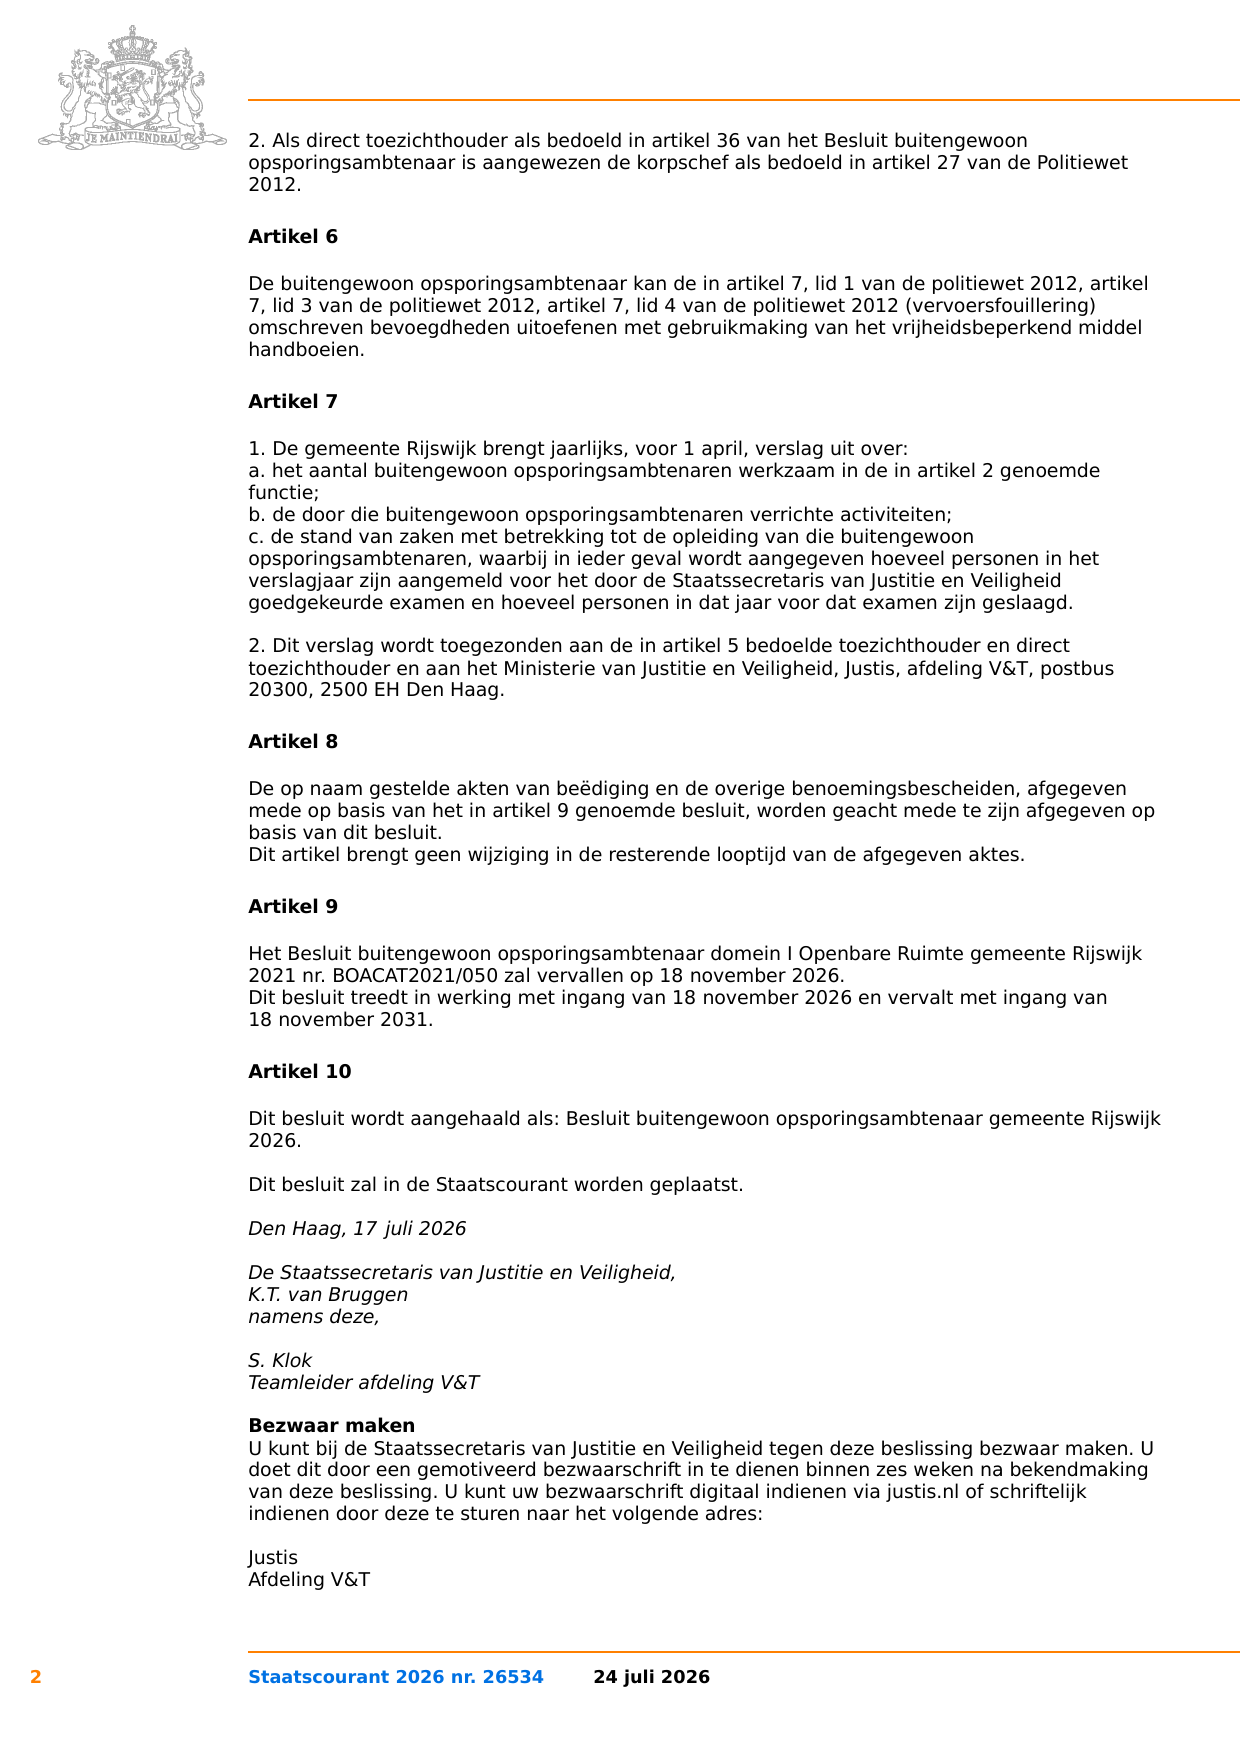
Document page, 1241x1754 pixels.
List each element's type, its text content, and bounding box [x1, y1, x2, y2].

text U kunt bij de Staatssecretaris van Justitie en Veiligheid tegen deze beslissing bezwaar maken. U doet dit door een gemotiveerd bezwaarschrift in te dienen binnen zes weken na bekendmaking van deze beslissing. U kunt uw bezwaarschrift digitaal indienen via justis.nl of schriftelijk indienen door deze te sturen naar het volgende adres: [248, 1437, 1163, 1525]
text Bezwaar maken [248, 1415, 1163, 1437]
text De Staatssecretaris van Justitie en Veiligheid, K.T. van Bruggen namens deze, S. Klok Teamleider afdeling V&T [248, 1262, 1163, 1393]
text a. het aantal buitengewoon opsporingsambtenaren werkzaam in de in artikel 2 genoemde functie; [248, 460, 1163, 504]
text Dit besluit wordt aangehaald als: Besluit buitengewoon opsporingsambtenaar gemeente Rijswijk 2026. [248, 1108, 1163, 1152]
text Justis [248, 1547, 1163, 1569]
subtitle Artikel 9 [248, 896, 1163, 918]
subtitle Artikel 6 [248, 226, 1163, 248]
text c. de stand van zaken met betrekking tot de opleiding van die buitengewoon opsporingsambtenaren, waarbij in ieder geval wordt aangegeven hoeveel personen in het verslagjaar zijn aangemeld voor het door de Staatssecretaris van Justitie en Veiligheid goedgekeurde examen en hoeveel personen in dat jaar voor dat examen zijn geslaagd. [248, 526, 1163, 613]
subtitle Artikel 10 [248, 1061, 1163, 1083]
text De buitengewoon opsporingsambtenaar kan de in artikel 7, lid 1 van de politiewet 2012, artikel 7, lid 3 van de politiewet 2012, artikel 7, lid 4 van de politiewet 2012 (vervoersfouillering) omschreven bevoegdheden uitoefenen met gebruikmaking van het vrijheidsbeperkend middel handboeien. [248, 273, 1163, 361]
text Dit besluit treedt in werking met ingang van 18 november 2026 en vervalt met ingang van 18 november 2031. [248, 987, 1163, 1031]
text b. de door die buitengewoon opsporingsambtenaren verrichte activiteiten; [248, 504, 1163, 526]
text Den Haag, 17 juli 2026 [248, 1218, 1163, 1240]
text 1. De gemeente Rijswijk brengt jaarlijks, voor 1 april, verslag uit over: [248, 438, 1163, 460]
subtitle Artikel 7 [248, 391, 1163, 413]
text Het Besluit buitengewoon opsporingsambtenaar domein I Openbare Ruimte gemeente Rijswijk 2021 nr. BOACAT2021/050 zal vervallen op 18 november 2026. [248, 943, 1163, 987]
text Afdeling V&T [248, 1569, 1163, 1591]
text 2. Dit verslag wordt toegezonden aan de in artikel 5 bedoelde toezichthouder en direct toezichthouder en aan het Ministerie van Justitie en Veiligheid, Justis, afdeling V&T, postbus 20300, 2500 EH Den Haag. [248, 635, 1163, 701]
text Dit besluit zal in de Staatscourant worden geplaatst. [248, 1174, 1163, 1196]
picture [38, 25, 227, 150]
text Dit artikel brengt geen wijziging in de resterende looptijd van de afgegeven aktes. [248, 844, 1163, 866]
text De op naam gestelde akten van beëdiging en de overige benoemingsbescheiden, afgegeven mede op basis van het in artikel 9 genoemde besluit, worden geacht mede te zijn afgegeven op basis van dit besluit. [248, 778, 1163, 844]
text 2. Als direct toezichthouder als bedoeld in artikel 36 van het Besluit buitengewoon opsporingsambtenaar is aangewezen de korpschef als bedoeld in artikel 27 van de Politiewet 2012. [248, 130, 1163, 196]
subtitle Artikel 8 [248, 731, 1163, 753]
